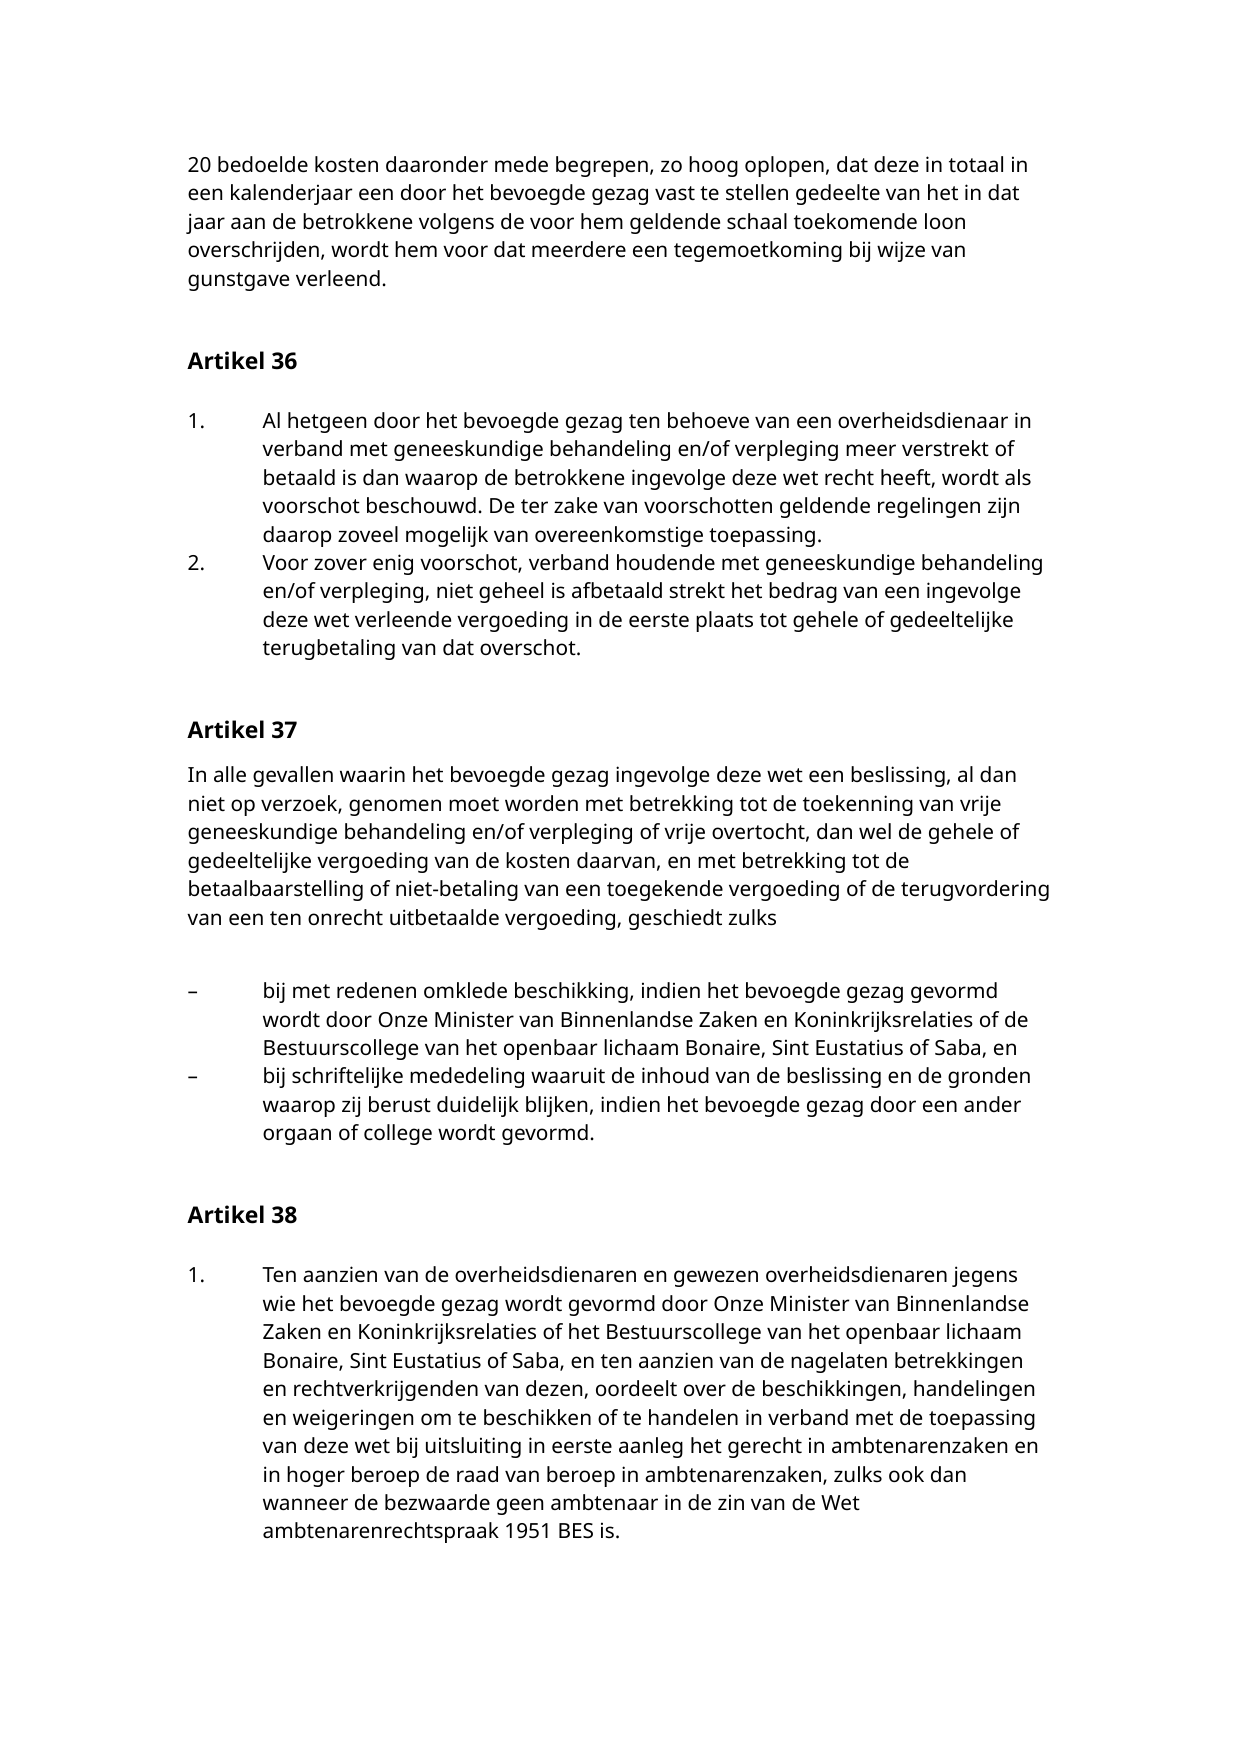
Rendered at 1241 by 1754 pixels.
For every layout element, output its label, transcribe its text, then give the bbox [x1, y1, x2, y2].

list bij schriftelijke mededeling waaruit de inhoud van de beslissing en de gronden waarop zij berust duidelijk blijken, indien het bevoegde gezag door een ander orgaan of college wordt gevormd. [187, 1062, 1053, 1147]
subtitle Artikel 38 [187, 1199, 1053, 1231]
subtitle Artikel 36 [187, 345, 1053, 376]
list Ten aanzien van de overheidsdienaren en gewezen overheidsdienaren jegens wie het bevoegde gezag wordt gevormd door Onze Minister van Binnenlandse Zaken en Koninkrijksrelaties of het Bestuurscollege van het openbaar lichaam Bonaire, Sint Eustatius of Saba, en ten aanzien van de nagelaten betrekkingen en rechtverkrijgenden van dezen, oordeelt over de beschikkingen, handelingen en weigeringen om te beschikken of te handelen in verband met de toepassing van deze wet bij uitsluiting in eerste aanleg het gerecht in ambtenarenzaken en in hoger beroep de raad van beroep in ambtenarenzaken, zulks ook dan wanneer de bezwaarde geen ambtenaar in de zin van de Wet ambtenarenrechtspraak 1951 BES is. [187, 1261, 1053, 1545]
list bij met redenen omklede beschikking, indien het bevoegde gezag gevormd wordt door Onze Minister van Binnenlandse Zaken en Koninkrijksrelaties of de Bestuurscollege van het openbaar lichaam Bonaire, Sint Eustatius of Saba, en [187, 976, 1053, 1062]
list Voor zover enig voorschot, verband houdende met geneeskundige behandeling en/of verpleging, niet geheel is afbetaald strekt het bedrag van een ingevolge deze wet verleende vergoeding in de eerste plaats tot gehele of gedeeltelijke terugbetaling van dat overschot. [187, 548, 1053, 662]
text 20 bedoelde kosten daaronder mede begrepen, zo hoog oplopen, dat deze in totaal in een kalenderjaar een door het bevoegde gezag vast te stellen gedeelte van het in dat jaar aan de betrokkene volgens de voor hem geldende schaal toekomende loon overschrijden, wordt hem voor dat meerdere een tegemoetkoming bij wijze van gunstgave verleend. [187, 150, 1053, 292]
list Al hetgeen door het bevoegde gezag ten behoeve van een overheidsdienaar in verband met geneeskundige behandeling en/of verpleging meer verstrekt of betaald is dan waarop de betrokkene ingevolge deze wet recht heeft, wordt als voorschot beschouwd. De ter zake van voorschotten geldende regelingen zijn daarop zoveel mogelijk van overeenkomstige toepassing. [187, 406, 1053, 548]
text In alle gevallen waarin het bevoegde gezag ingevolge deze wet een beslissing, al dan niet op verzoek, genomen moet worden met betrekking tot de toekenning van vrije geneeskundige behandeling en/of verpleging of vrije overtocht, dan wel de gehele of gedeeltelijke vergoeding van de kosten daarvan, en met betrekking tot de betaalbaarstelling of niet-betaling van een toegekende vergoeding of de terugvordering van een ten onrecht uitbetaalde vergoeding, geschiedt zulks [187, 761, 1053, 931]
subtitle Artikel 37 [187, 714, 1053, 746]
